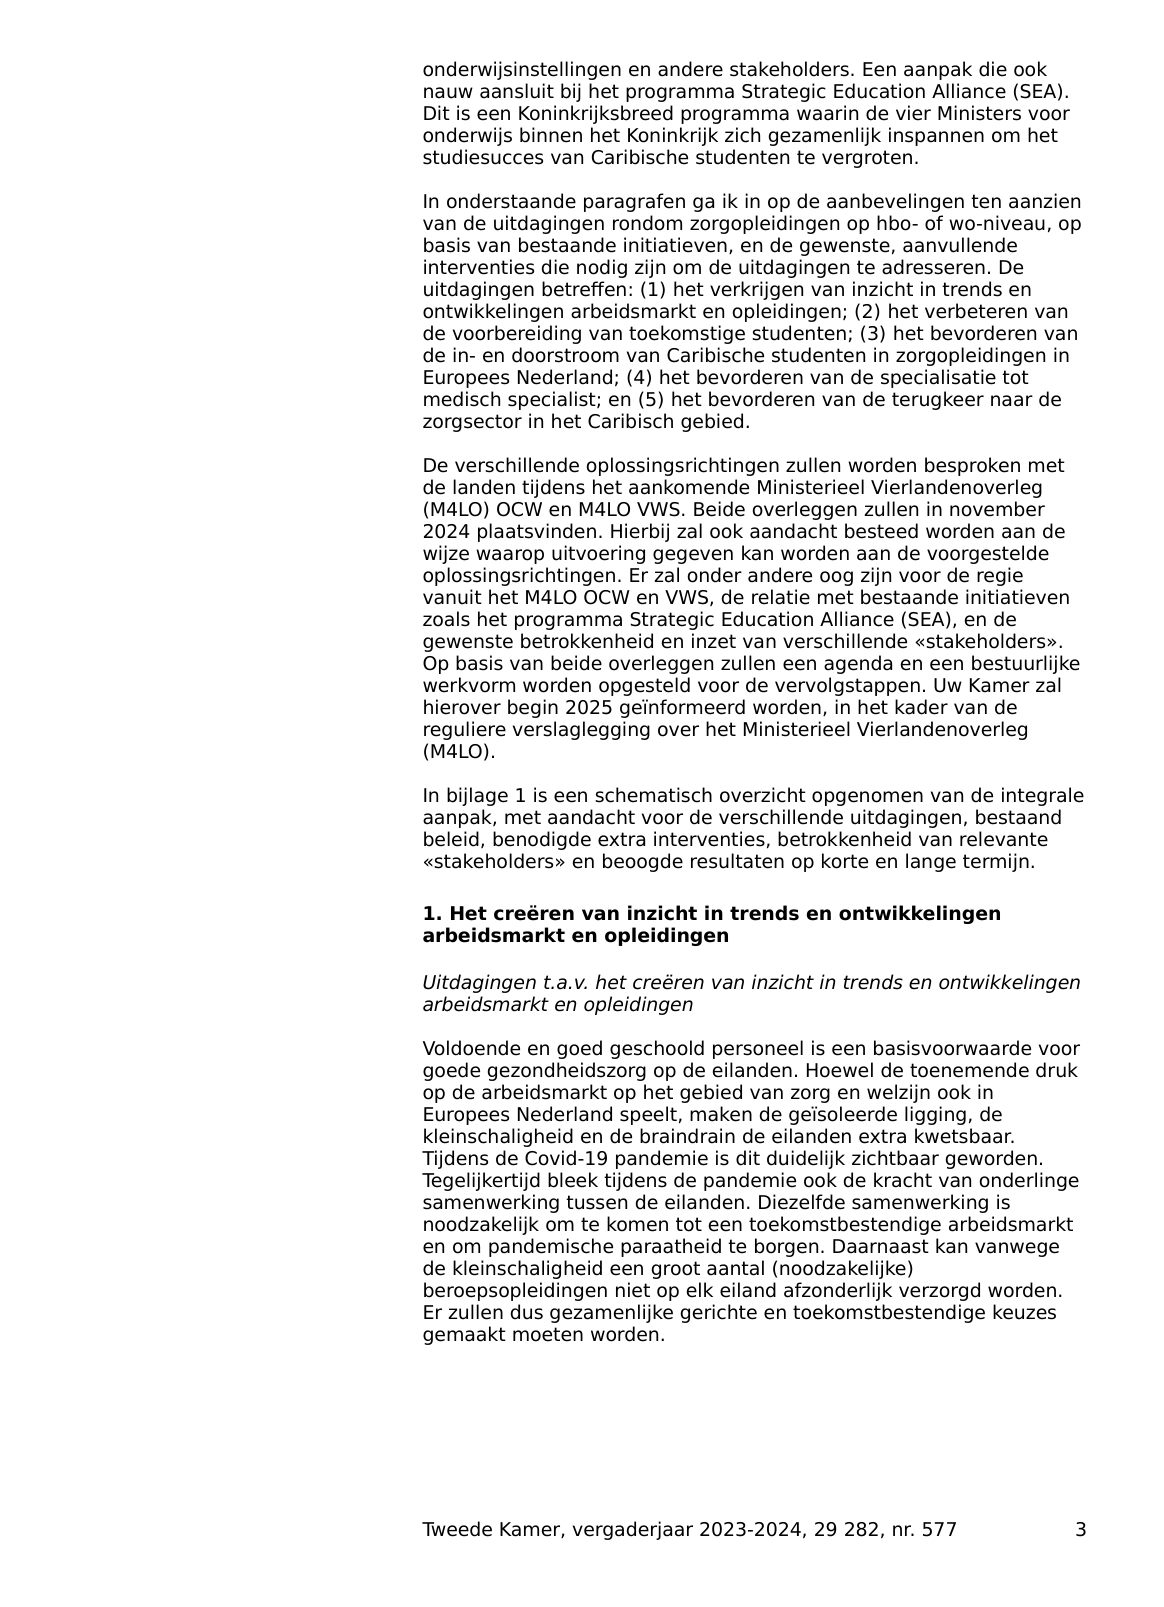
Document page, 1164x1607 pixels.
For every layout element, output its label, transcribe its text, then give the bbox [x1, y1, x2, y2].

text In onderstaande paragrafen ga ik in op de aanbevelingen ten aanzien van de uitdagingen rondom zorgopleidingen op hbo- of wo-niveau, op basis van bestaande initiatieven, en de gewenste, aanvullende interventies die nodig zijn om de uitdagingen te adresseren. De uitdagingen betreffen: (1) het verkrijgen van inzicht in trends en ontwikkelingen arbeidsmarkt en opleidingen; (2) het verbeteren van de voorbereiding van toekomstige studenten; (3) het bevorderen van de in- en doorstroom van Caribische studenten in zorgopleidingen in Europees Nederland; (4) het bevorderen van de specialisatie tot medisch specialist; en (5) het bevorderen van de terugkeer naar de zorgsector in het Caribisch gebied. [422, 191, 1087, 433]
text De verschillende oplossingsrichtingen zullen worden besproken met de landen tijdens het aankomende Ministerieel Vierlandenoverleg (M4LO) OCW en M4LO VWS. Beide overleggen zullen in november 2024 plaatsvinden. Hierbij zal ook aandacht besteed worden aan de wijze waarop uitvoering gegeven kan worden aan de voorgestelde oplossingsrichtingen. Er zal onder andere oog zijn voor de regie vanuit het M4LO OCW en VWS, de relatie met bestaande initiatieven zoals het programma Strategic Education Alliance (SEA), en de gewenste betrokkenheid en inzet van verschillende «stakeholders». Op basis van beide overleggen zullen een agenda en een bestuurlijke werkvorm worden opgesteld voor de vervolgstappen. Uw Kamer zal hierover begin 2025 geïnformeerd worden, in het kader van de reguliere verslaglegging over het Ministerieel Vierlandenoverleg (M4LO). [422, 455, 1087, 763]
subtitle 1. Het creëren van inzicht in trends en ontwikkelingen arbeidsmarkt en opleidingen [422, 903, 1087, 947]
text In bijlage 1 is een schematisch overzicht opgenomen van de integrale aanpak, met aandacht voor de verschillende uitdagingen, bestaand beleid, benodigde extra interventies, betrokkenheid van relevante «stakeholders» en beoogde resultaten op korte en lange termijn. [422, 785, 1087, 873]
subtitle Uitdagingen t.a.v. het creëren van inzicht in trends en ontwikkelingen arbeidsmarkt en opleidingen [422, 972, 1087, 1016]
text onderwijsinstellingen en andere stakeholders. Een aanpak die ook nauw aansluit bij het programma Strategic Education Alliance (SEA). Dit is een Koninkrijksbreed programma waarin de vier Ministers voor onderwijs binnen het Koninkrijk zich gezamenlijk inspannen om het studiesucces van Caribische studenten te vergroten. [422, 59, 1087, 169]
text Voldoende en goed geschoold personeel is een basisvoorwaarde voor goede gezondheidszorg op de eilanden. Hoewel de toenemende druk op de arbeidsmarkt op het gebied van zorg en welzijn ook in Europees Nederland speelt, maken de geïsoleerde ligging, de kleinschaligheid en de braindrain de eilanden extra kwetsbaar. Tijdens de Covid-19 pandemie is dit duidelijk zichtbaar geworden. Tegelijkertijd bleek tijdens de pandemie ook de kracht van onderlinge samenwerking tussen de eilanden. Diezelfde samenwerking is noodzakelijk om te komen tot een toekomstbestendige arbeidsmarkt en om pandemische paraatheid te borgen. Daarnaast kan vanwege de kleinschaligheid een groot aantal (noodzakelijke) beroepsopleidingen niet op elk eiland afzonderlijk verzorgd worden. Er zullen dus gezamenlijke gerichte en toekomstbestendige keuzes gemaakt moeten worden. [422, 1038, 1087, 1346]
